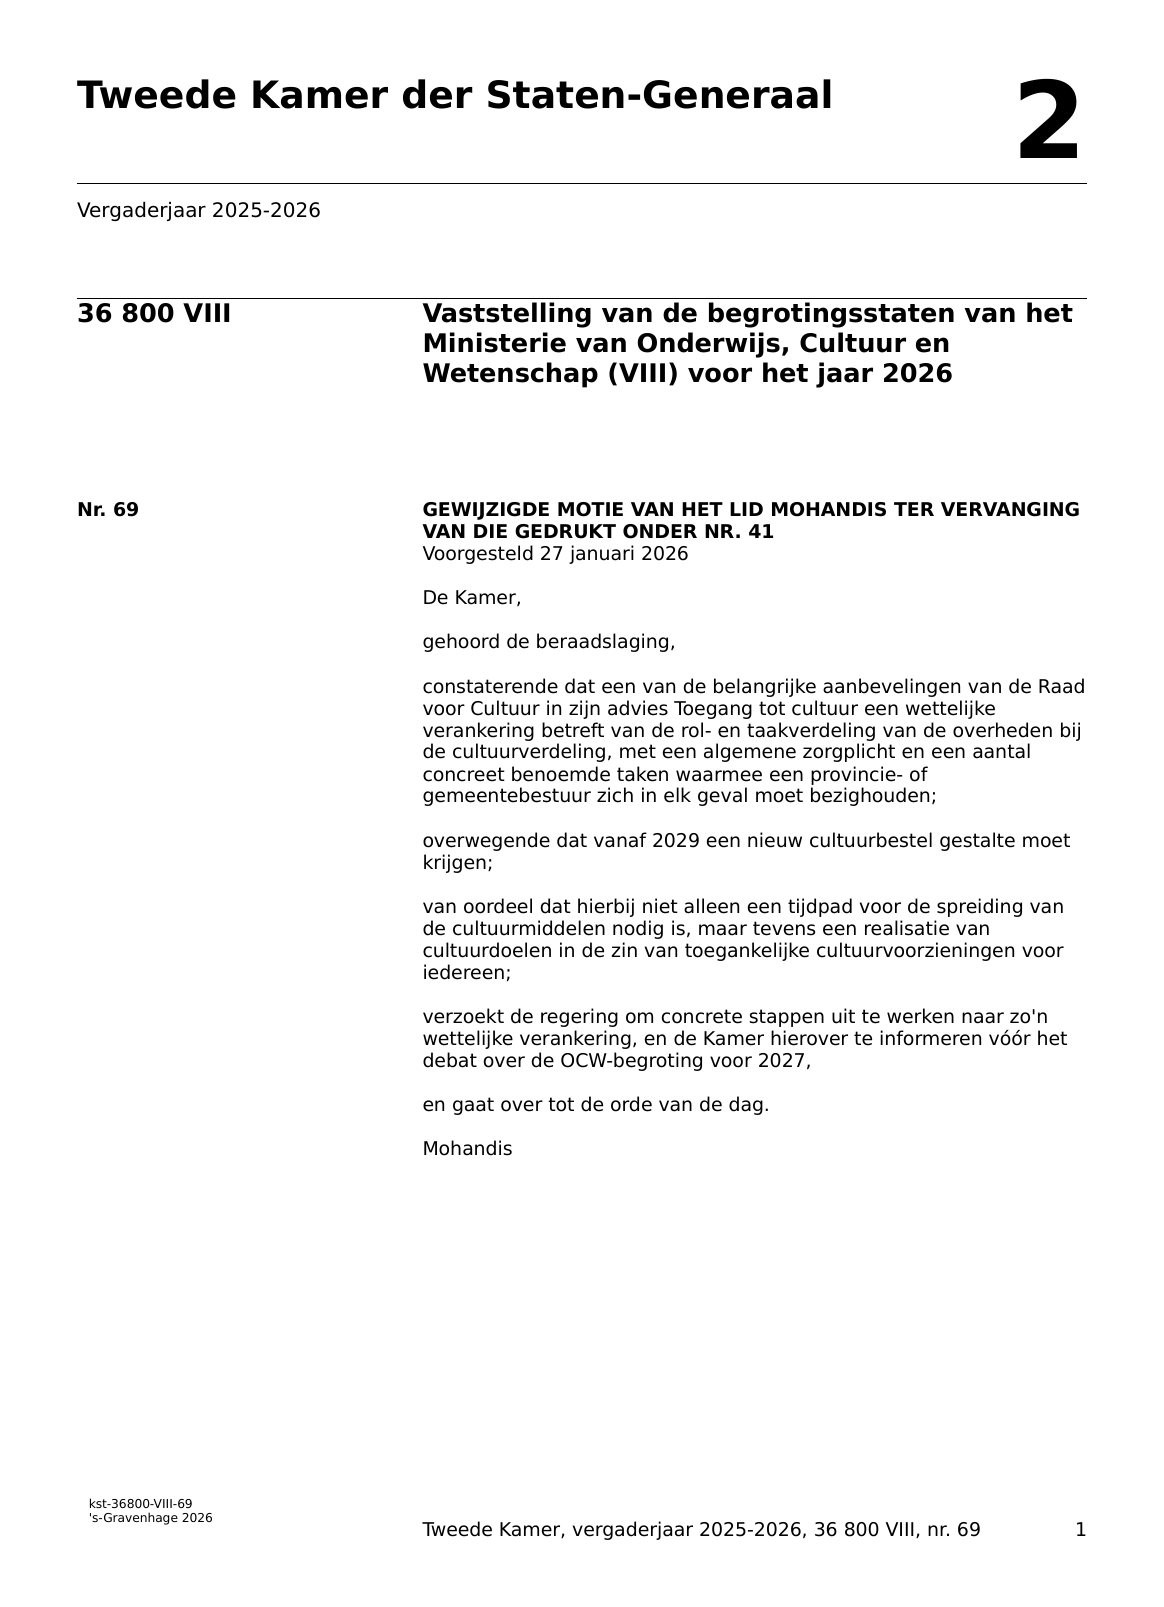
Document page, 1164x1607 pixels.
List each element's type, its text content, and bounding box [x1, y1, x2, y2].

text van oordeel dat hierbij niet alleen een tijdpad voor de spreiding van de cultuurmiddelen nodig is, maar tevens een realisatie van cultuurdoelen in de zin van toegankelijke cultuurvoorzieningen voor iedereen; [422, 896, 1087, 984]
table_cell Vergaderjaar 2025-2026 [77, 184, 1087, 298]
text gehoord de beraadslaging, [422, 631, 1087, 653]
text constaterende dat een van de belangrijke aanbevelingen van de Raad voor Cultuur in zijn advies Toegang tot cultuur een wettelijke verankering betreft van de rol- en taakverdeling van de overheden bij de cultuurverdeling, met een algemene zorgplicht en een aantal concreet benoemde taken waarmee een provincie- of gemeentebestuur zich in elk geval moet bezighouden; [422, 676, 1087, 807]
subtitle Nr. 69 GEWIJZIGDE MOTIE VAN HET LID MOHANDIS TER VERVANGING VAN DIE GEDRUKT ONDER NR. 41 [77, 499, 1087, 543]
text kst-36800-VIII-69 [88, 1497, 323, 1511]
text overwegende dat vanaf 2029 een nieuw cultuurbestel gestalte moet krijgen; [422, 829, 1087, 873]
text Mohandis [422, 1138, 1087, 1160]
text De Kamer, [422, 587, 1087, 609]
text verzoekt de regering om concrete stappen uit te werken naar zo'n wettelijke verankering, en de Kamer hierover te informeren vóór het debat over de OCW-begroting voor 2027, [422, 1006, 1087, 1072]
table_header Tweede Kamer der Staten-Generaal [77, 59, 886, 183]
text Voorgesteld 27 januari 2026 [422, 543, 1087, 565]
text en gaat over tot de orde van de dag. [422, 1094, 1087, 1116]
text 's-Gravenhage 2026 [88, 1511, 323, 1525]
subtitle 36 800 VIII Vaststelling van de begrotingsstaten van het Ministerie van Onderwijs, Cultuur en Wetenschap (VIII) voor het jaar 2026 [77, 299, 1087, 388]
table_header 2 [886, 59, 1087, 183]
